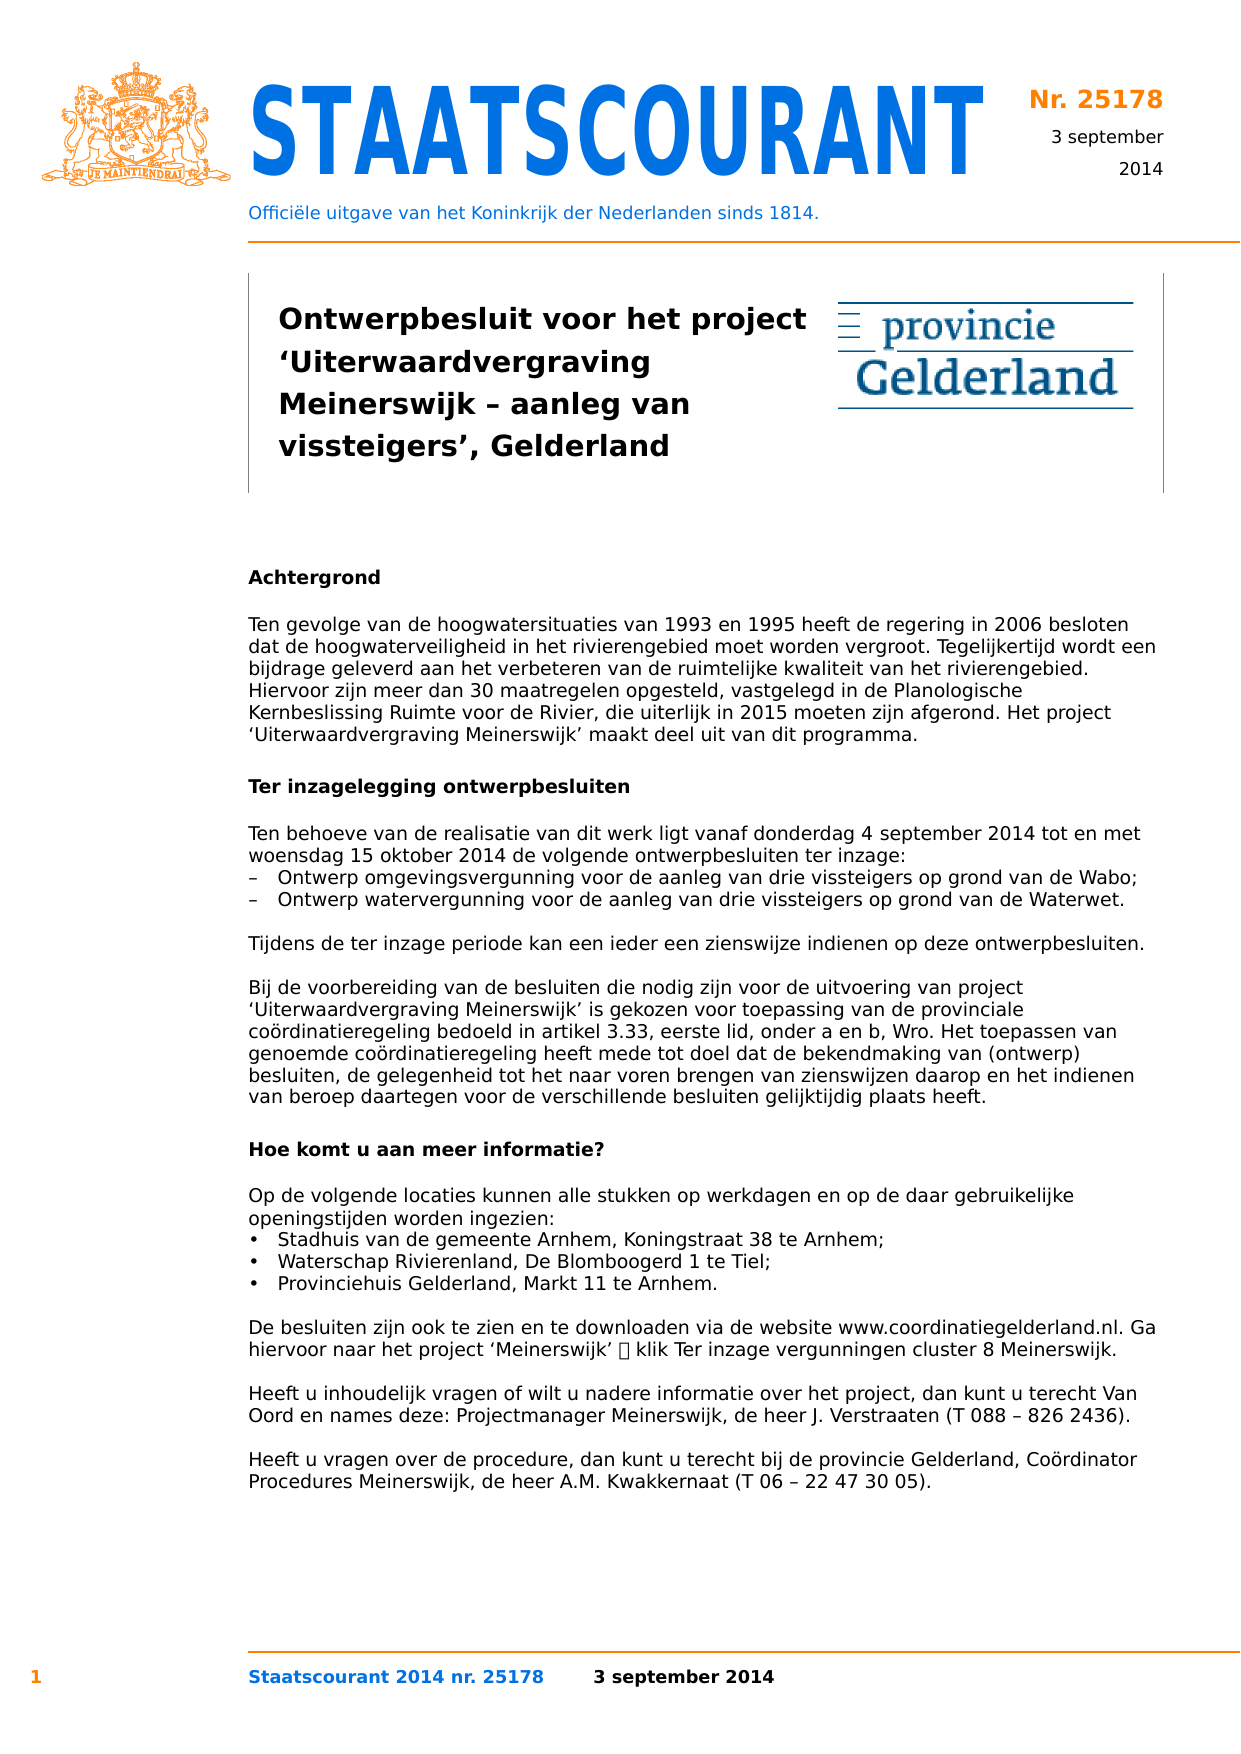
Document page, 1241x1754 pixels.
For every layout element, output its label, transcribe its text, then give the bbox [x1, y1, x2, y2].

picture [838, 302, 1134, 409]
subtitle Achtergrond [248, 567, 1163, 589]
text Ten gevolge van de hoogwatersituaties van 1993 en 1995 heeft de regering in 2006 besloten dat de hoogwaterveiligheid in het rivierengebied moet worden vergroot. Tegelijkertijd wordt een bijdrage geleverd aan het verbeteren van de ruimtelijke kwaliteit van het rivierengebied. Hiervoor zijn meer dan 30 maatregelen opgesteld, vastgelegd in de Planologische Kernbeslissing Ruimte voor de Rivier, die uiterlijk in 2015 moeten zijn afgerond. Het project ‘Uiterwaardvergraving Meinerswijk’ maakt deel uit van dit programma. [248, 614, 1163, 746]
text – Ontwerp watervergunning voor de aanleg van drie vissteigers op grond van de Waterwet. [248, 889, 1163, 911]
text Bij de voorbereiding van de besluiten die nodig zijn voor de uitvoering van project ‘Uiterwaardvergraving Meinerswijk’ is gekozen voor toepassing van de provinciale coördinatieregeling bedoeld in artikel 3.33, eerste lid, onder a en b, Wro. Het toepassen van genoemde coördinatieregeling heeft mede tot doel dat de bekendmaking van (ontwerp) besluiten, de gelegenheid tot het naar voren brengen van zienswijzen daarop en het indienen van beroep daartegen voor de verschillende besluiten gelijktijdig plaats heeft. [248, 977, 1163, 1108]
text De besluiten zijn ook te zien en te downloaden via de website www.coordinatiegelderland.nl. Ga hiervoor naar het project ‘Meinerswijk’  klik Ter inzage vergunningen cluster 8 Meinerswijk. [248, 1317, 1163, 1361]
subtitle Ter inzagelegging ontwerpbesluiten [248, 776, 1163, 798]
table_cell 3 september [998, 121, 1240, 153]
subtitle Ontwerpbesluit voor het project ‘Uiterwaardvergraving Meinerswijk – aanleg van vissteigers’, Gelderland [249, 273, 1163, 493]
text Heeft u inhoudelijk vragen of wilt u nadere informatie over het project, dan kunt u terecht Van Oord en names deze: Projectmanager Meinerswijk, de heer J. Verstraaten (T 088 – 826 2436). [248, 1383, 1163, 1427]
table_header STAATSCOURANT [248, 62, 998, 203]
text • Provinciehuis Gelderland, Markt 11 te Arnhem. [248, 1273, 1163, 1295]
text Tijdens de ter inzage periode kan een ieder een zienswijze indienen op deze ontwerpbesluiten. [248, 933, 1163, 955]
table_header [25, 62, 248, 241]
table_cell 2014 [998, 153, 1240, 203]
text Op de volgende locaties kunnen alle stukken op werkdagen en op de daar gebruikelijke openingstijden worden ingezien: [248, 1185, 1163, 1229]
subtitle Hoe komt u aan meer informatie? [248, 1138, 1163, 1160]
table_header Nr. 25178 [998, 62, 1240, 121]
picture [41, 62, 231, 186]
text • Waterschap Rivierenland, De Blomboogerd 1 te Tiel; [248, 1251, 1163, 1273]
text – Ontwerp omgevingsvergunning voor de aanleg van drie vissteigers op grond van de Wabo; [248, 867, 1163, 889]
text • Stadhuis van de gemeente Arnhem, Koningstraat 38 te Arnhem; [248, 1229, 1163, 1251]
text Ten behoeve van de realisatie van dit werk ligt vanaf donderdag 4 september 2014 tot en met woensdag 15 oktober 2014 de volgende ontwerpbesluiten ter inzage: [248, 823, 1163, 867]
text Heeft u vragen over de procedure, dan kunt u terecht bij de provincie Gelderland, Coördinator Procedures Meinerswijk, de heer A.M. Kwakkernaat (T 06 – 22 47 30 05). [248, 1449, 1163, 1493]
table_cell Officiële uitgave van het Koninkrijk der Nederlanden sinds 1814. [248, 203, 1240, 241]
